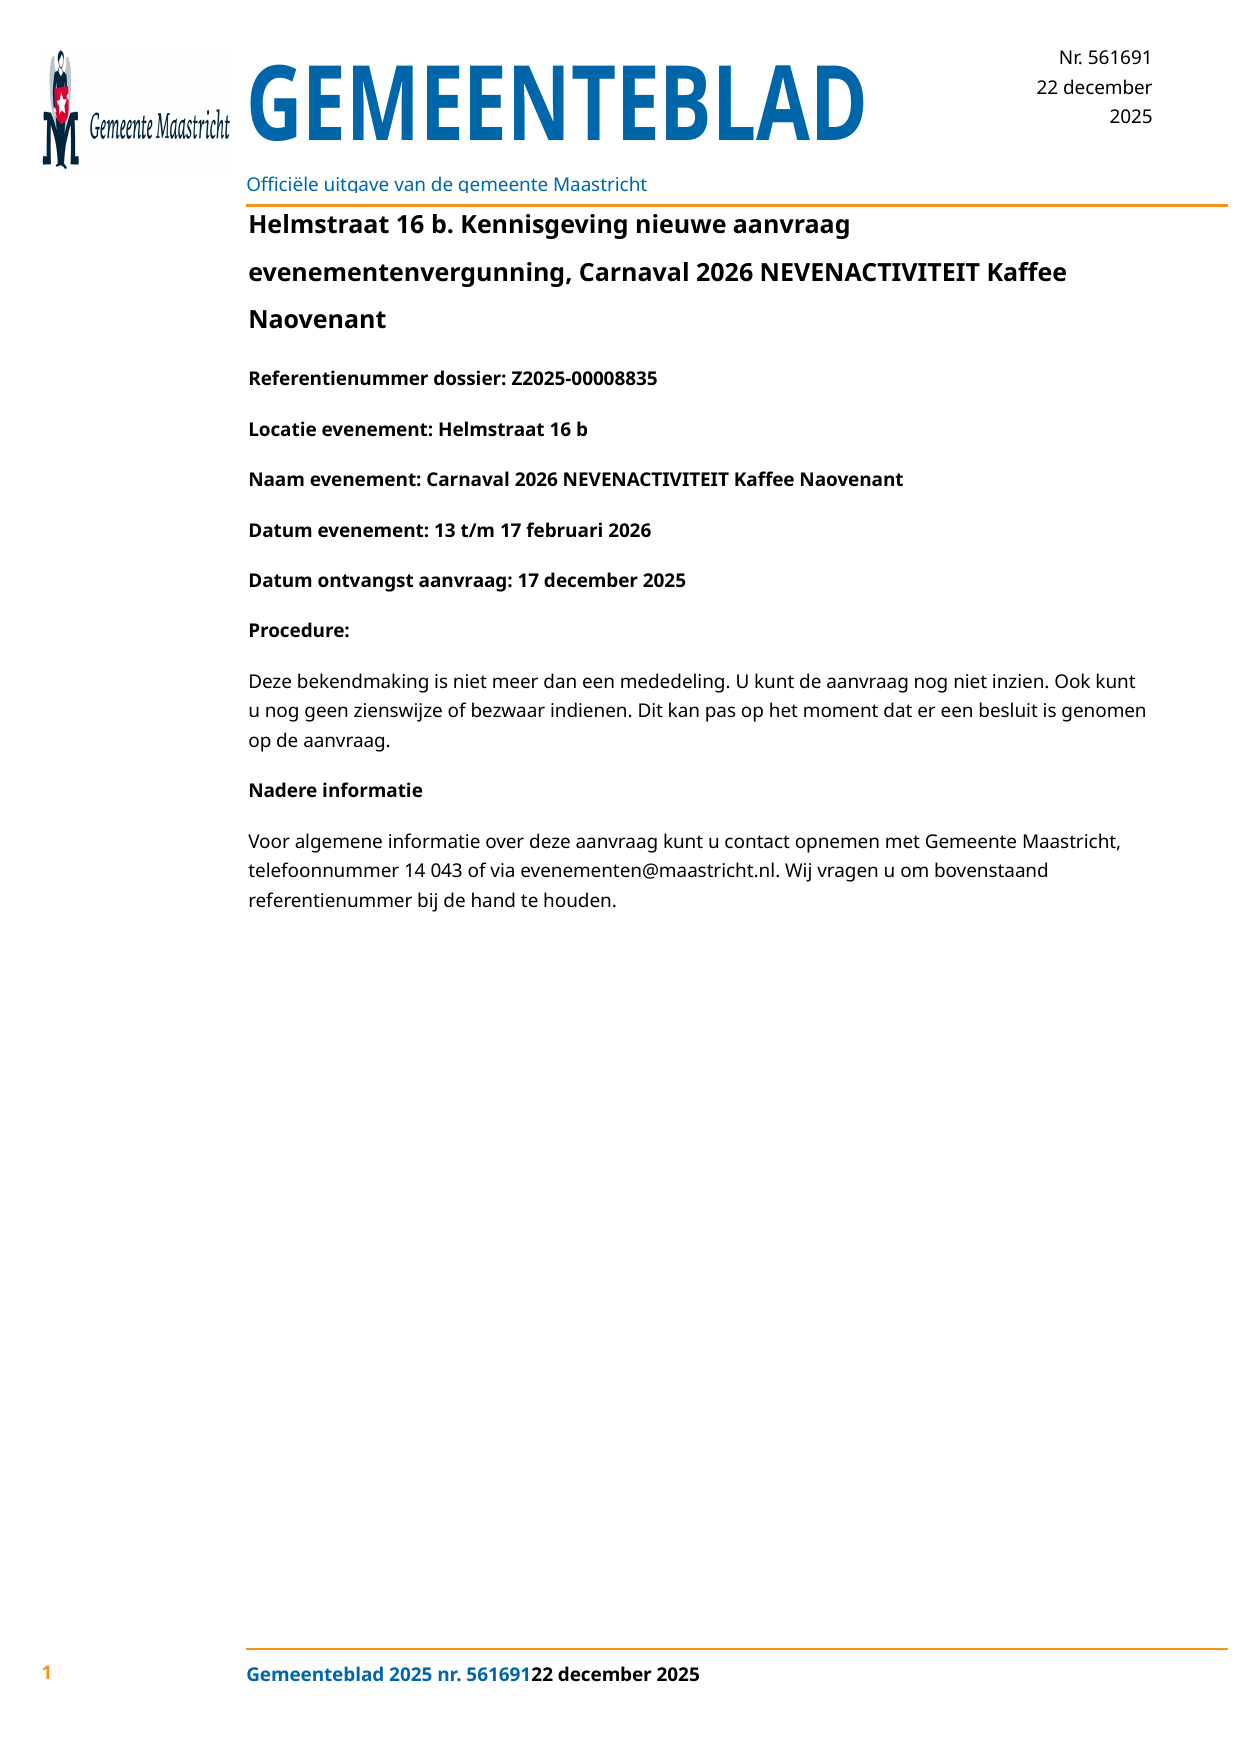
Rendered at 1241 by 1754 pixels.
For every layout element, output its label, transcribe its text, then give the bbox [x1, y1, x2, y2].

text Datum evenement: 13 t/m 17 februari 2026 [248, 517, 1152, 542]
text Datum ontvangst aanvraag: 17 december 2025 [248, 567, 1152, 593]
text Voor algemene informatie over deze aanvraag kunt u contact opnemen met Gemeente Maastricht, telefoonnummer 14 043 of via evenementen@maastricht.nl. Wij vragen u om bovenstaand referentienummer bij de hand te houden. [248, 828, 1152, 913]
text Procedure: [248, 618, 1152, 643]
text Helmstraat 16 b. Kennisgeving nieuwe aanvraag evenementenvergunning, Carnaval 2026 NEVENACTIVITEIT Kaffee Naovenant [248, 207, 1152, 336]
text Deze bekendmaking is niet meer dan een mededeling. U kunt de aanvraag nog niet inzien. Ook kunt u nog geen zienswijze of bezwaar indienen. Dit kan pas op het moment dat er een besluit is genomen op de aanvraag. [248, 668, 1152, 753]
text Nadere informatie [248, 778, 1152, 803]
text Referentienummer dossier: Z2025-00008835 [248, 366, 1152, 391]
text Locatie evenement: Helmstraat 16 b [248, 416, 1152, 442]
picture [41, 47, 231, 172]
text Naam evenement: Carnaval 2026 NEVENACTIVITEIT Kaffee Naovenant [248, 466, 1152, 492]
